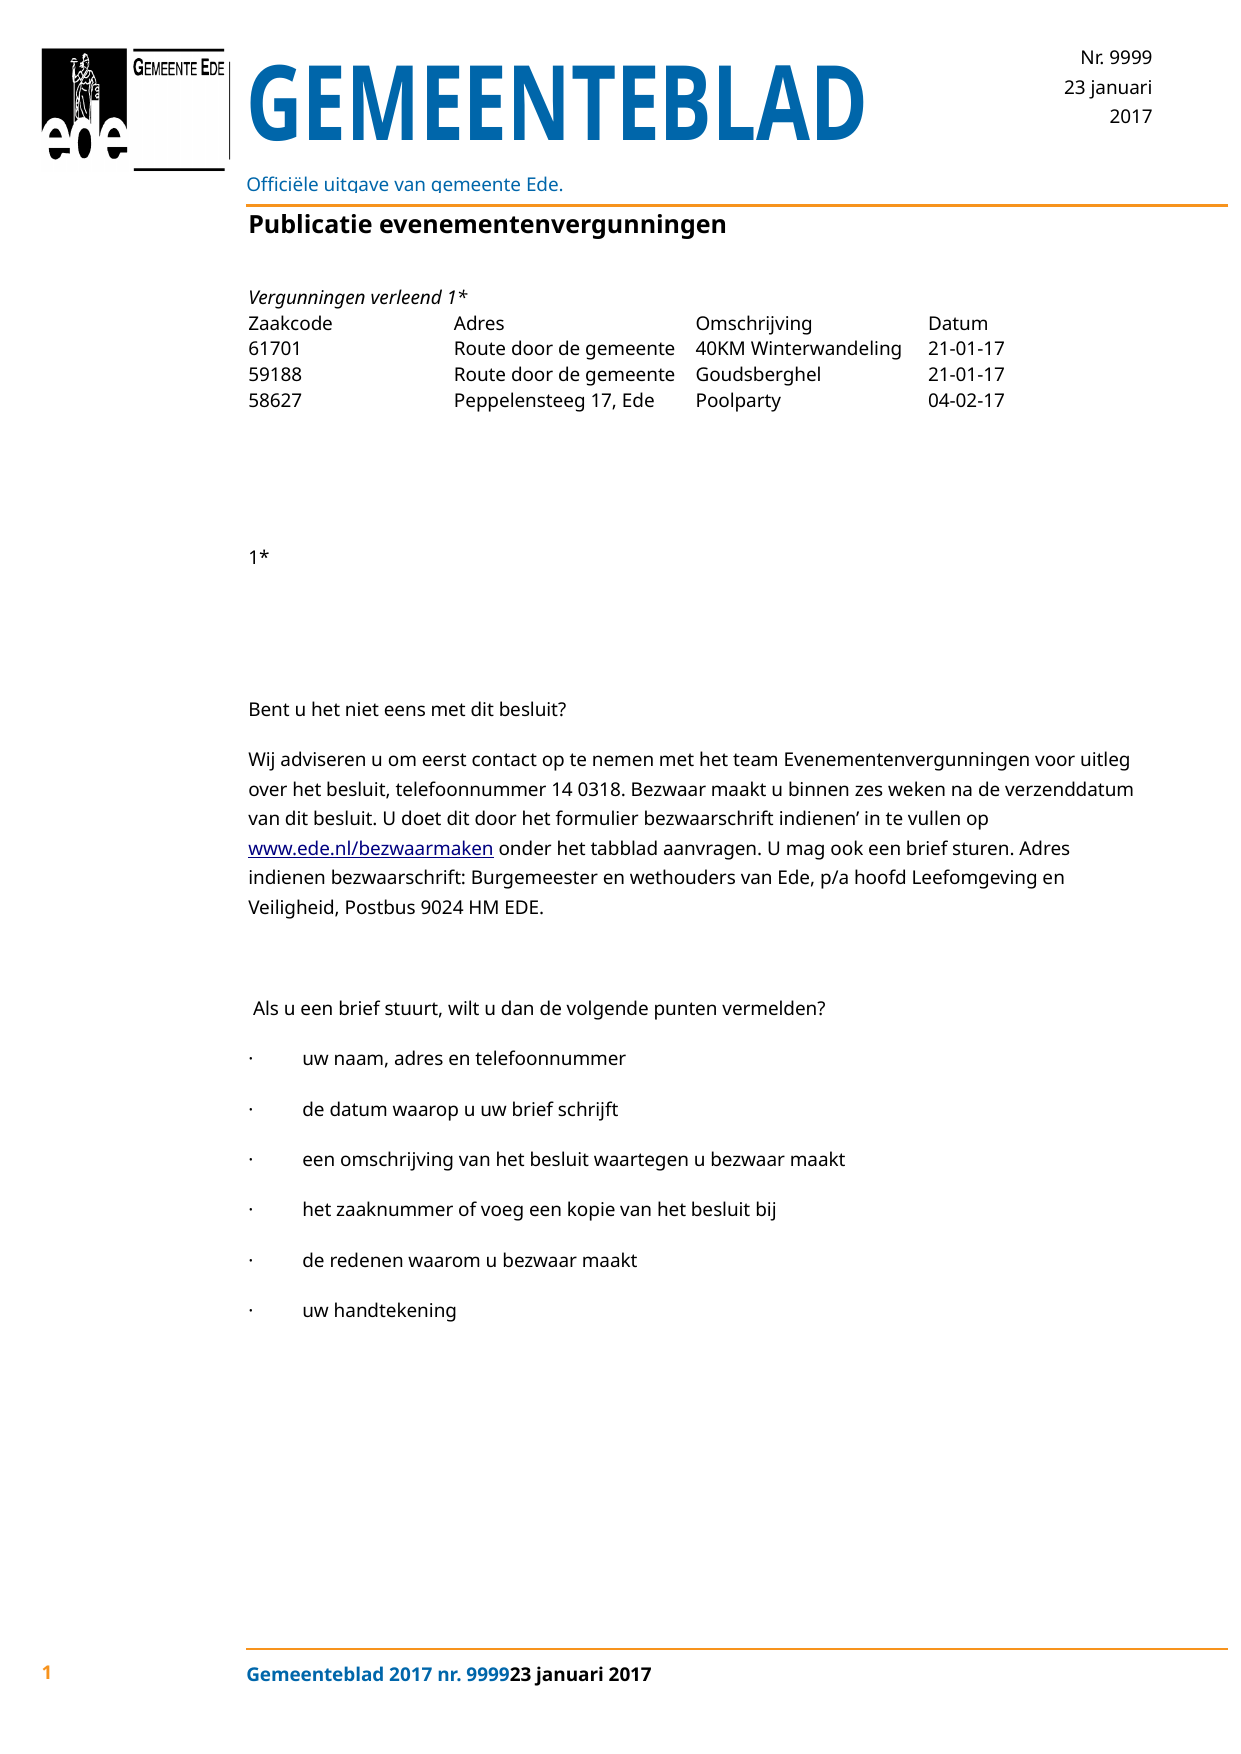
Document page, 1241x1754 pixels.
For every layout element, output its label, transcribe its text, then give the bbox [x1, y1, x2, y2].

table_cell [695, 413, 928, 438]
table_cell [928, 516, 1152, 541]
text Bent u het niet eens met dit besluit? [248, 696, 1152, 721]
table_cell 21-01-17 [928, 335, 1152, 361]
table_cell [454, 413, 695, 438]
text · de redenen waarom u bezwaar maakt [248, 1247, 1152, 1273]
table_cell 58627 [248, 387, 454, 413]
table_header Zaakcode [248, 310, 454, 335]
table_cell [248, 413, 454, 438]
picture [41, 47, 231, 172]
table_cell [454, 490, 695, 516]
text Wij adviseren u om eerst contact op te nemen met het team Evenementenvergunningen voor uitleg over het besluit, telefoonnummer 14 0318. Bezwaar maakt u binnen zes weken na de verzenddatum van dit besluit. U doet dit door het formulier bezwaarschrift indienen’ in te vullen op www.ede.nl/bezwaarmaken onder het tabblad aanvragen. U mag ook een brief sturen. Adres indienen bezwaarschrift: Burgemeester en wethouders van Ede, p/a hoofd Leefomgeving en Veiligheid, Postbus 9024 HM EDE. [248, 746, 1152, 920]
table_cell Route door de gemeente [454, 361, 695, 387]
table_cell [695, 464, 928, 490]
table_cell Route door de gemeente [454, 335, 695, 361]
text · een omschrijving van het besluit waartegen u bezwaar maakt [248, 1146, 1152, 1172]
table_header Omschrijving [695, 310, 928, 335]
table_cell Poolparty [695, 387, 928, 413]
table_cell [695, 490, 928, 516]
table_cell [248, 516, 454, 541]
table_cell 59188 [248, 361, 454, 387]
table_cell [928, 413, 1152, 438]
table_cell [928, 464, 1152, 490]
table_cell [454, 438, 695, 464]
table_cell 21-01-17 [928, 361, 1152, 387]
table_cell [928, 438, 1152, 464]
table_cell 40KM Winterwandeling [695, 335, 928, 361]
table_cell Peppelensteeg 17, Ede [454, 387, 695, 413]
text · uw handtekening [248, 1297, 1152, 1323]
table_cell [248, 490, 454, 516]
text · het zaaknummer of voeg een kopie van het besluit bij [248, 1197, 1152, 1222]
table_header Datum [928, 310, 1152, 335]
table_cell [454, 516, 695, 541]
text Vergunningen verleend 1* [248, 284, 1152, 309]
text 1* [248, 544, 1152, 570]
text Als u een brief stuurt, wilt u dan de volgende punten vermelden? [248, 995, 1152, 1021]
text · uw naam, adres en telefoonnummer [248, 1045, 1152, 1071]
table_cell [248, 438, 454, 464]
table_cell [928, 490, 1152, 516]
table_header Adres [454, 310, 695, 335]
table_cell [695, 516, 928, 541]
table_cell 61701 [248, 335, 454, 361]
table_cell [454, 464, 695, 490]
table_cell [695, 438, 928, 464]
table_cell 04-02-17 [928, 387, 1152, 413]
text Publicatie evenementenvergunningen [248, 207, 1152, 241]
table_cell [248, 464, 454, 490]
text · de datum waarop u uw brief schrijft [248, 1096, 1152, 1121]
table_cell Goudsberghel [695, 361, 928, 387]
